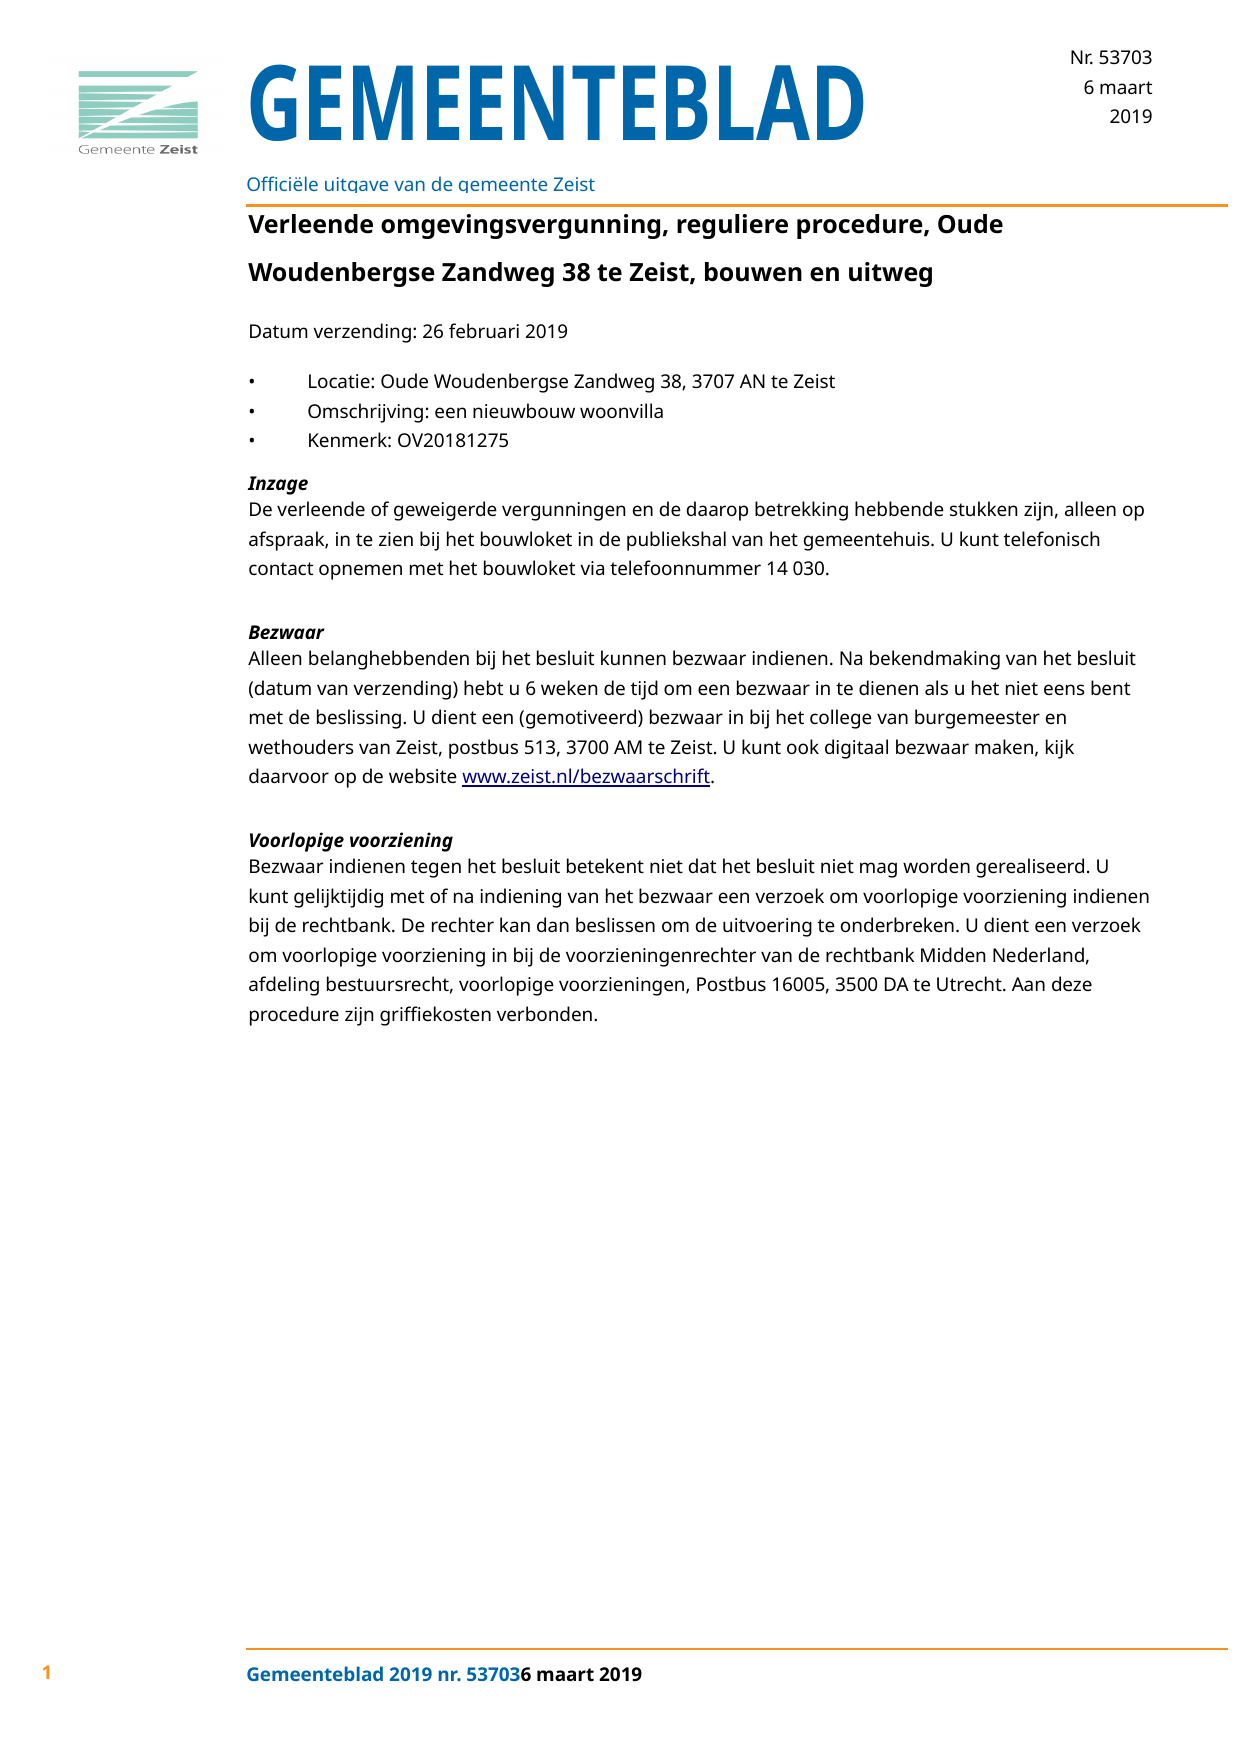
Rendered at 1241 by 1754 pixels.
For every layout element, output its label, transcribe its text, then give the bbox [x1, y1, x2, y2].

text Bezwaar indienen tegen het besluit betekent niet dat het besluit niet mag worden gerealiseerd. U kunt gelijktijdig met of na indiening van het bezwaar een verzoek om voorlopige voorziening indienen bij de rechtbank. De rechter kan dan beslissen om de uitvoering te onderbreken. U dient een verzoek om voorlopige voorziening in bij de voorzieningenrechter van de rechtbank Midden Nederland, afdeling bestuursrecht, voorlopige voorzieningen, Postbus 16005, 3500 DA te Utrecht. Aan deze procedure zijn griffiekosten verbonden. [248, 853, 1152, 1027]
list Omschrijving: een nieuwbouw woonvilla [248, 398, 1152, 424]
text Inzage [248, 471, 1152, 496]
list Locatie: Oude Woudenbergse Zandweg 38, 3707 AN te Zeist [248, 368, 1152, 394]
text Datum verzending: 26 februari 2019 [248, 318, 1152, 344]
picture [41, 47, 231, 172]
text Alleen belanghebbenden bij het besluit kunnen bezwaar indienen. Na bekendmaking van het besluit (datum van verzending) hebt u 6 weken de tijd om een bezwaar in te dienen als u het niet eens bent met de beslissing. U dient een (gemotiveerd) bezwaar in bij het college van burgemeester en wethouders van Zeist, postbus 513, 3700 AM te Zeist. U kunt ook digitaal bezwaar maken, kijk daarvoor op de website www.zeist.nl/bezwaarschrift. [248, 645, 1152, 789]
text De verleende of geweigerde vergunningen en de daarop betrekking hebbende stukken zijn, alleen op afspraak, in te zien bij het bouwloket in de publiekshal van het gemeentehuis. U kunt telefonisch contact opnemen met het bouwloket via telefoonnummer 14 030. [248, 496, 1152, 581]
list Kenmerk: OV20181275 [248, 427, 1152, 453]
text Verleende omgevingsvergunning, reguliere procedure, Oude Woudenbergse Zandweg 38 te Zeist, bouwen en uitweg [248, 207, 1152, 288]
text Bezwaar [248, 619, 1152, 645]
text Voorlopige voorziening [248, 827, 1152, 853]
